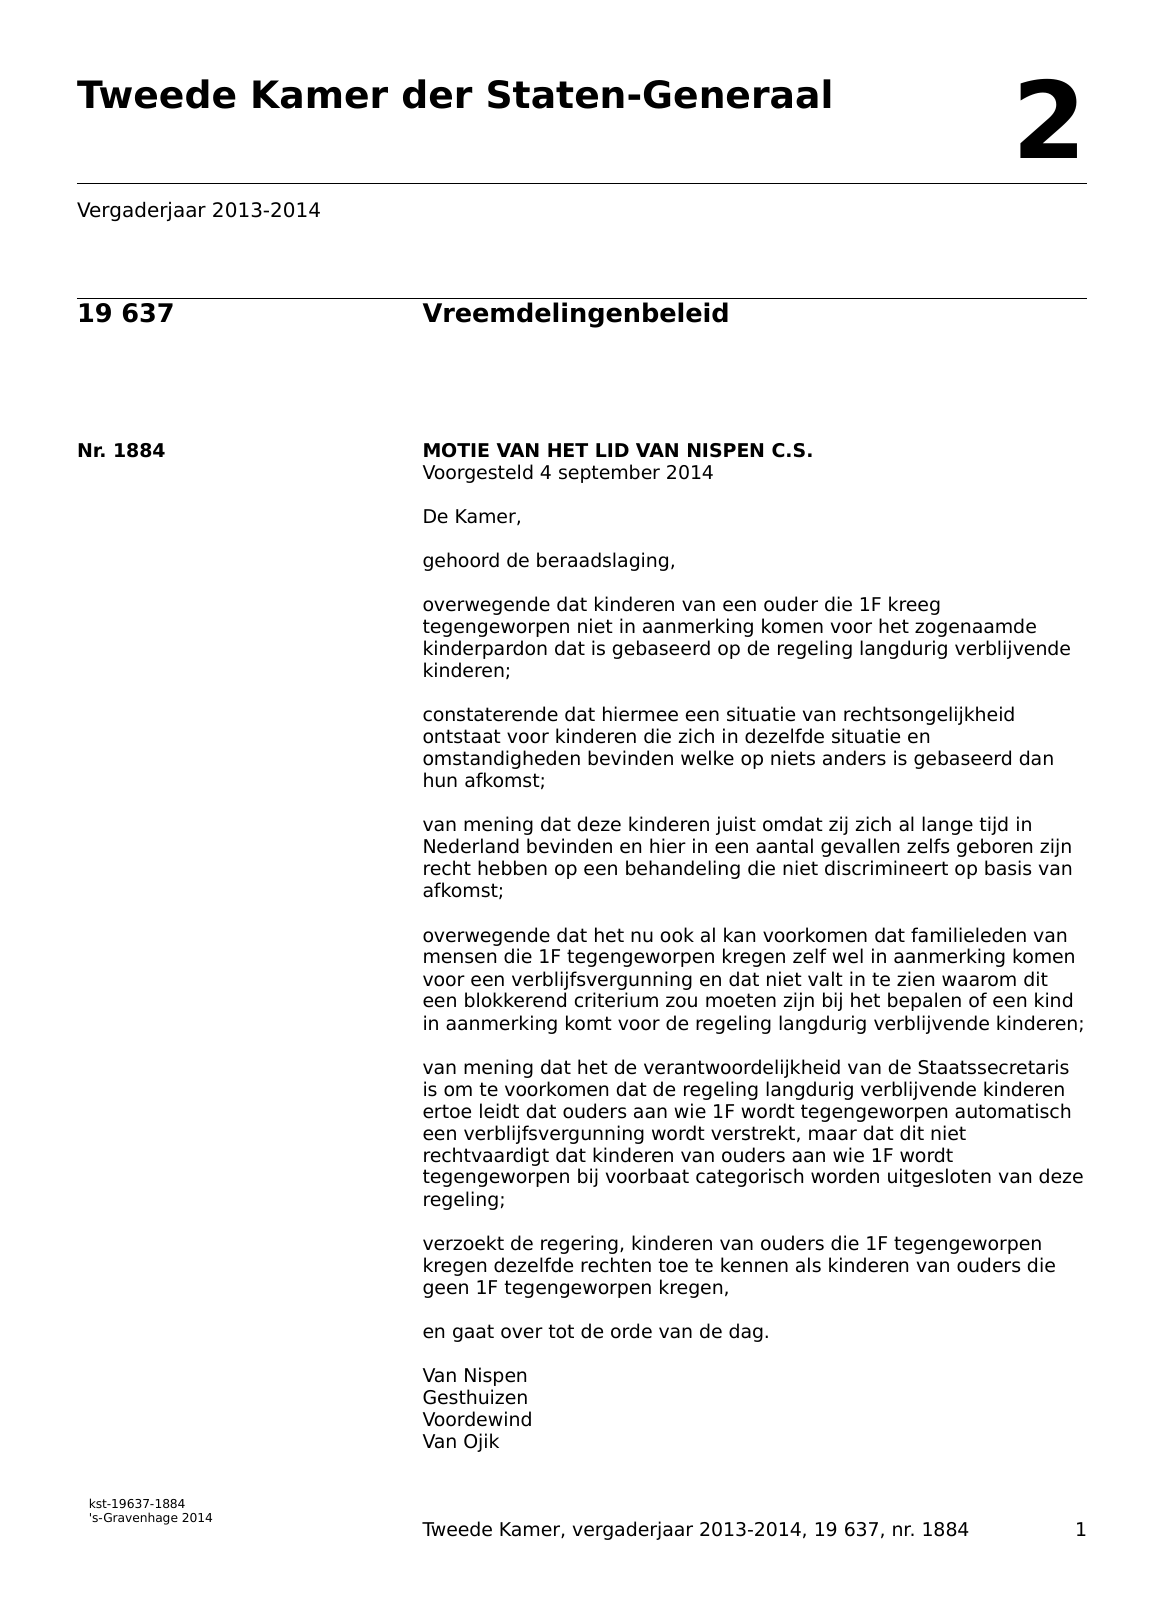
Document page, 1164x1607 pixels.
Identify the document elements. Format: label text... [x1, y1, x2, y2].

table_header Tweede Kamer der Staten-Generaal [77, 59, 886, 183]
text gehoord de beraadslaging, [422, 550, 1087, 572]
text Voordewind [422, 1409, 1087, 1431]
text verzoekt de regering, kinderen van ouders die 1F tegengeworpen kregen dezelfde rechten toe te kennen als kinderen van ouders die geen 1F tegengeworpen kregen, [422, 1233, 1087, 1298]
subtitle Nr. 1884 MOTIE VAN HET LID VAN NISPEN C.S. [77, 440, 1087, 462]
text en gaat over tot de orde van de dag. [422, 1321, 1087, 1343]
text De Kamer, [422, 506, 1087, 528]
text Voorgesteld 4 september 2014 [422, 462, 1087, 484]
text Gesthuizen [422, 1387, 1087, 1409]
subtitle 19 637 Vreemdelingenbeleid [77, 299, 1087, 329]
text overwegende dat kinderen van een ouder die 1F kreeg tegengeworpen niet in aanmerking komen voor het zogenaamde kinderpardon dat is gebaseerd op de regeling langdurig verblijvende kinderen; [422, 594, 1087, 682]
table_cell Vergaderjaar 2013-2014 [77, 184, 1087, 298]
text constaterende dat hiermee een situatie van rechtsongelijkheid ontstaat voor kinderen die zich in dezelfde situatie en omstandigheden bevinden welke op niets anders is gebaseerd dan hun afkomst; [422, 704, 1087, 792]
text kst-19637-1884 [88, 1497, 323, 1511]
text Van Nispen [422, 1365, 1087, 1387]
table_header 2 [886, 59, 1087, 183]
text overwegende dat het nu ook al kan voorkomen dat familieleden van mensen die 1F tegengeworpen kregen zelf wel in aanmerking komen voor een verblijfsvergunning en dat niet valt in te zien waarom dit een blokkerend criterium zou moeten zijn bij het bepalen of een kind in aanmerking komt voor de regeling langdurig verblijvende kinderen; [422, 924, 1087, 1034]
text Van Ojik [422, 1431, 1087, 1453]
text van mening dat deze kinderen juist omdat zij zich al lange tijd in Nederland bevinden en hier in een aantal gevallen zelfs geboren zijn recht hebben op een behandeling die niet discrimineert op basis van afkomst; [422, 814, 1087, 902]
text van mening dat het de verantwoordelijkheid van de Staatssecretaris is om te voorkomen dat de regeling langdurig verblijvende kinderen ertoe leidt dat ouders aan wie 1F wordt tegengeworpen automatisch een verblijfsvergunning wordt verstrekt, maar dat dit niet rechtvaardigt dat kinderen van ouders aan wie 1F wordt tegengeworpen bij voorbaat categorisch worden uitgesloten van deze regeling; [422, 1057, 1087, 1210]
text 's-Gravenhage 2014 [88, 1511, 323, 1525]
